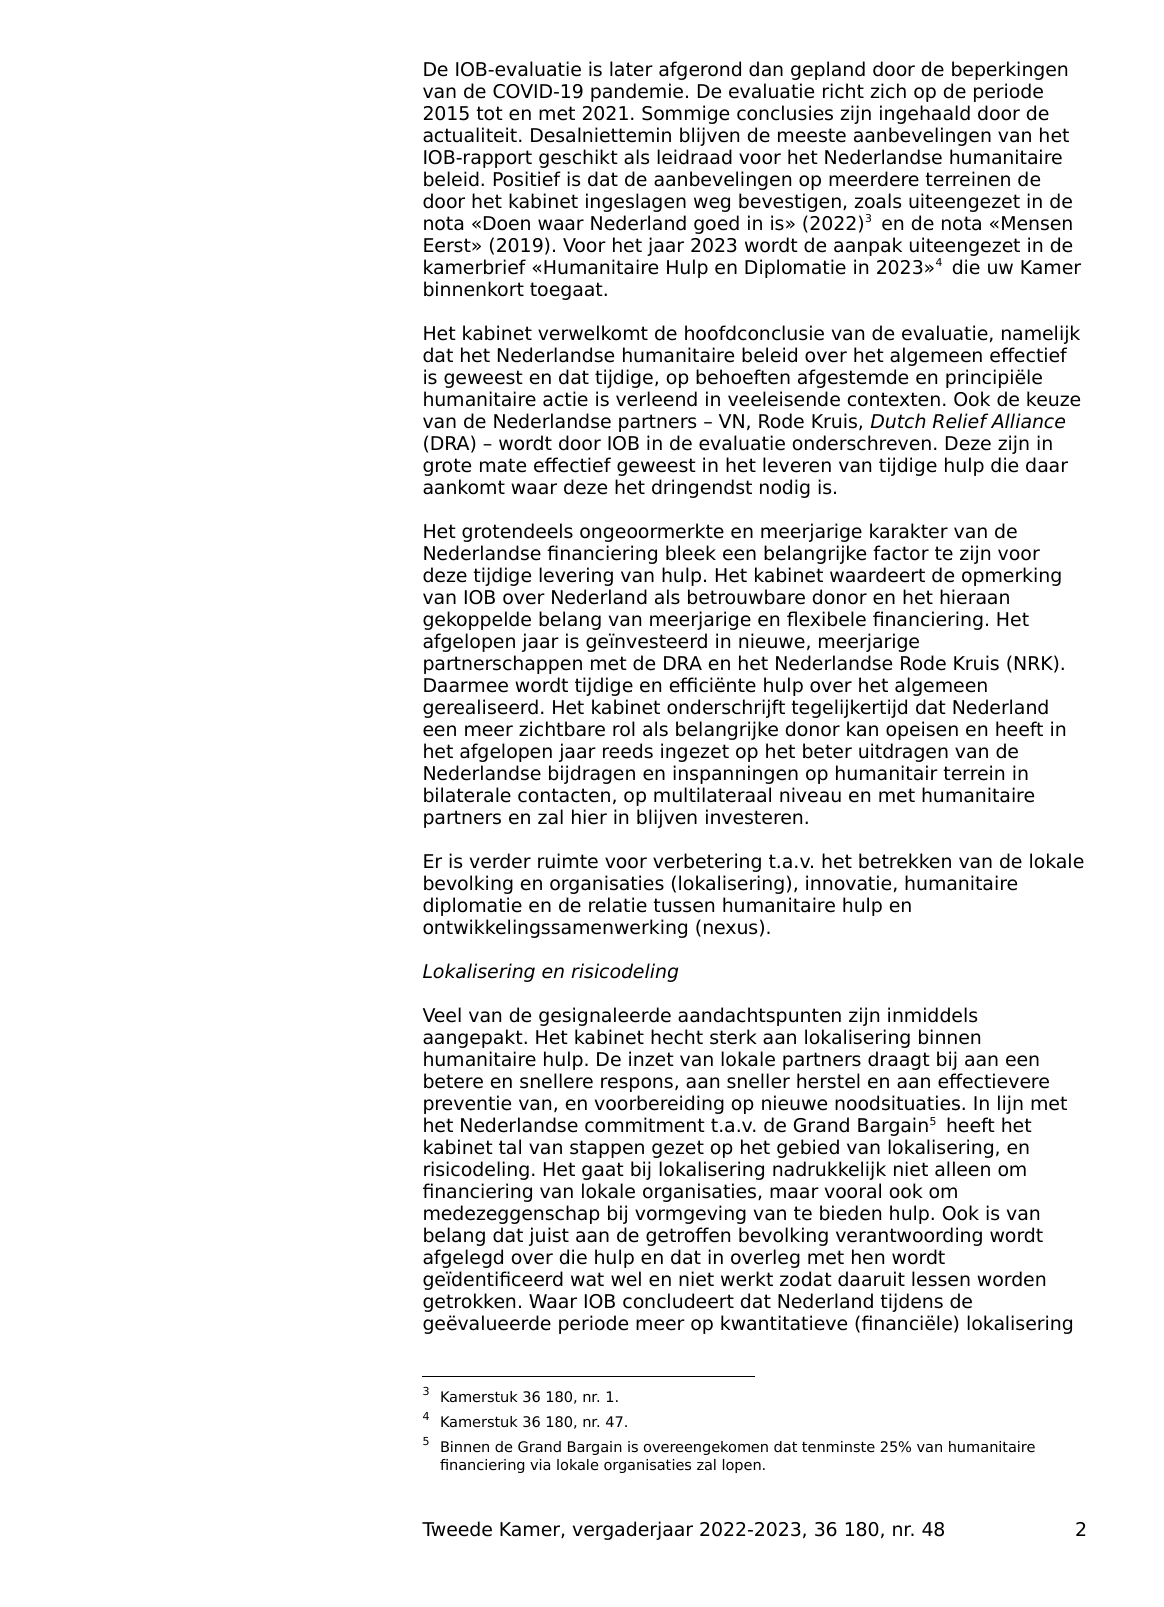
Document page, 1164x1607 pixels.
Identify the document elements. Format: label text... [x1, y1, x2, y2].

text Het grotendeels ongeoormerkte en meerjarige karakter van de Nederlandse financiering bleek een belangrijke factor te zijn voor deze tijdige levering van hulp. Het kabinet waardeert de opmerking van IOB over Nederland als betrouwbare donor en het hieraan gekoppelde belang van meerjarige en flexibele financiering. Het afgelopen jaar is geïnvesteerd in nieuwe, meerjarige partnerschappen met de DRA en het Nederlandse Rode Kruis (NRK). Daarmee wordt tijdige en efficiënte hulp over het algemeen gerealiseerd. Het kabinet onderschrijft tegelijkertijd dat Nederland een meer zichtbare rol als belangrijke donor kan opeisen en heeft in het afgelopen jaar reeds ingezet op het beter uitdragen van de Nederlandse bijdragen en inspanningen op humanitair terrein in bilaterale contacten, op multilateraal niveau en met humanitaire partners en zal hier in blijven investeren. [422, 521, 1087, 829]
text Veel van de gesignaleerde aandachtspunten zijn inmiddels aangepakt. Het kabinet hecht sterk aan lokalisering binnen humanitaire hulp. De inzet van lokale partners draagt bij aan een betere en snellere respons, aan sneller herstel en aan effectievere preventie van, en voorbereiding op nieuwe noodsituaties. In lijn met het Nederlandse commitment t.a.v. de Grand Bargain heeft het kabinet tal van stappen gezet op het gebied van lokalisering, en risicodeling. Het gaat bij lokalisering nadrukkelijk niet alleen om financiering van lokale organisaties, maar vooral ook om medezeggenschap bij vormgeving van te bieden hulp. Ook is van belang dat juist aan de getroffen bevolking verantwoording wordt afgelegd over die hulp en dat in overleg met hen wordt geïdentificeerd wat wel en niet werkt zodat daaruit lessen worden getrokken. Waar IOB concludeert dat Nederland tijdens de geëvalueerde periode meer op kwantitatieve (financiële) lokalisering [422, 1005, 1087, 1335]
subtitle Lokalisering en risicodeling [422, 961, 1087, 983]
text Binnen de Grand Bargain is overeengekomen dat tenminste 25% van humanitaire financiering via lokale organisaties zal lopen. [422, 1435, 1087, 1474]
text Kamerstuk 36 180, nr. 1. [422, 1385, 1087, 1407]
text Kamerstuk 36 180, nr. 47. [422, 1410, 1087, 1432]
text Het kabinet verwelkomt de hoofdconclusie van de evaluatie, namelijk dat het Nederlandse humanitaire beleid over het algemeen effectief is geweest en dat tijdige, op behoeften afgestemde en principiële humanitaire actie is verleend in veeleisende contexten. Ook de keuze van de Nederlandse partners – VN, Rode Kruis, Dutch Relief Alliance (DRA) – wordt door IOB in de evaluatie onderschreven. Deze zijn in grote mate effectief geweest in het leveren van tijdige hulp die daar aankomt waar deze het dringendst nodig is. [422, 323, 1087, 499]
text Er is verder ruimte voor verbetering t.a.v. het betrekken van de lokale bevolking en organisaties (lokalisering), innovatie, humanitaire diplomatie en de relatie tussen humanitaire hulp en ontwikkelingssamenwerking (nexus). [422, 851, 1087, 939]
text De IOB-evaluatie is later afgerond dan gepland door de beperkingen van de COVID-19 pandemie. De evaluatie richt zich op de periode 2015 tot en met 2021. Sommige conclusies zijn ingehaald door de actualiteit. Desalniettemin blijven de meeste aanbevelingen van het IOB-rapport geschikt als leidraad voor het Nederlandse humanitaire beleid. Positief is dat de aanbevelingen op meerdere terreinen de door het kabinet ingeslagen weg bevestigen, zoals uiteengezet in de nota «Doen waar Nederland goed in is» (2022) en de nota «Mensen Eerst» (2019). Voor het jaar 2023 wordt de aanpak uiteengezet in de kamerbrief «Humanitaire Hulp en Diplomatie in 2023» die uw Kamer binnenkort toegaat. [422, 59, 1087, 301]
